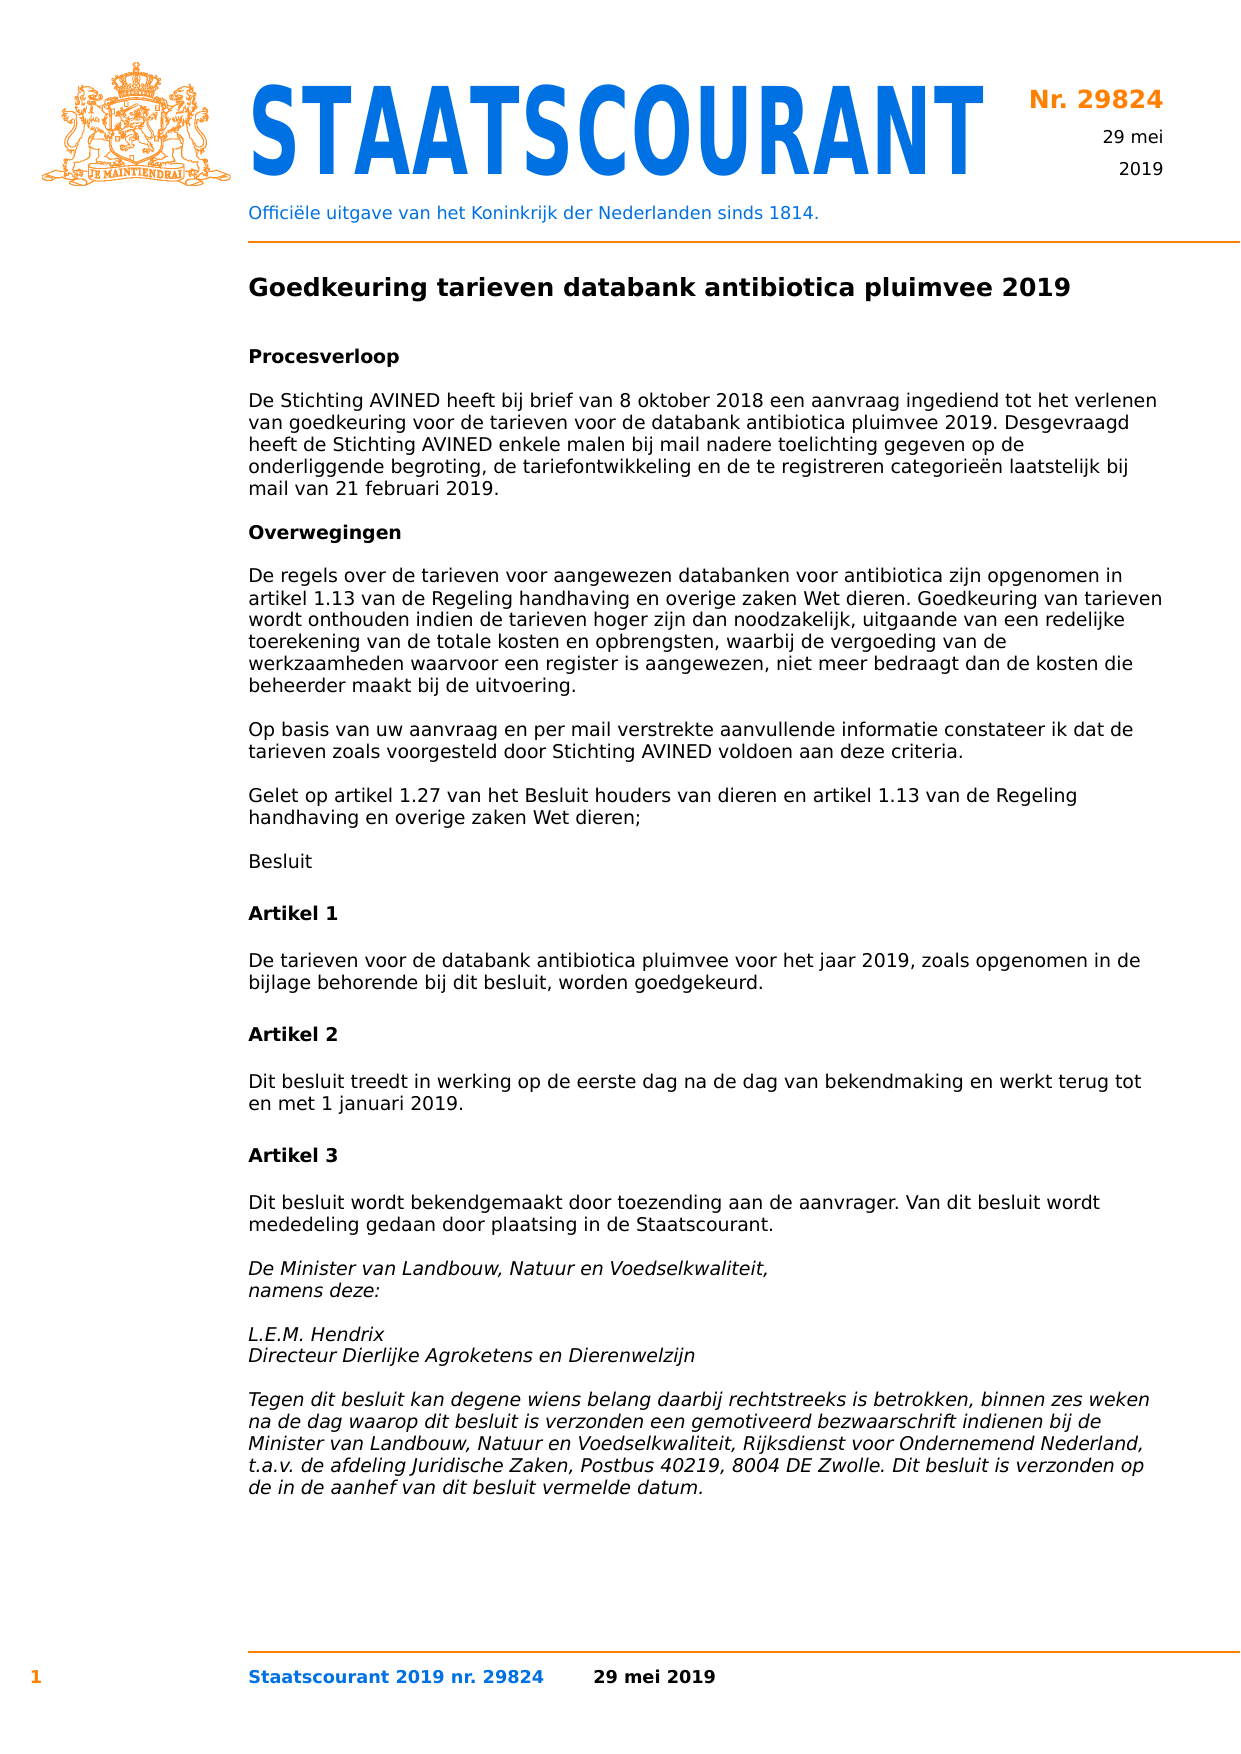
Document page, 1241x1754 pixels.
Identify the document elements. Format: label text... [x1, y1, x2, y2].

picture [41, 62, 231, 186]
table_cell 29 mei [998, 121, 1240, 153]
text Tegen dit besluit kan degene wiens belang daarbij rechtstreeks is betrokken, binnen zes weken na de dag waarop dit besluit is verzonden een gemotiveerd bezwaarschrift indienen bij de Minister van Landbouw, Natuur en Voedselkwaliteit, Rijksdienst voor Ondernemend Nederland, t.a.v. de afdeling Juridische Zaken, Postbus 40219, 8004 DE Zwolle. Dit besluit is verzonden op de in de aanhef van dit besluit vermelde datum. [248, 1389, 1163, 1499]
subtitle Overwegingen [248, 522, 1163, 543]
table_cell Officiële uitgave van het Koninkrijk der Nederlanden sinds 1814. [248, 203, 1240, 241]
subtitle Artikel 2 [248, 1024, 1163, 1046]
text Besluit [248, 851, 1163, 873]
subtitle Procesverloop [248, 346, 1163, 368]
text Op basis van uw aanvraag en per mail verstrekte aanvullende informatie constateer ik dat de tarieven zoals voorgesteld door Stichting AVINED voldoen aan deze criteria. [248, 719, 1163, 763]
text De tarieven voor de databank antibiotica pluimvee voor het jaar 2019, zoals opgenomen in de bijlage behorende bij dit besluit, worden goedgekeurd. [248, 950, 1163, 994]
subtitle Goedkeuring tarieven databank antibiotica pluimvee 2019 [248, 273, 1163, 302]
text De Minister van Landbouw, Natuur en Voedselkwaliteit, namens deze: L.E.M. Hendrix Directeur Dierlijke Agroketens en Dierenwelzijn [248, 1257, 1163, 1367]
text Gelet op artikel 1.27 van het Besluit houders van dieren en artikel 1.13 van de Regeling handhaving en overige zaken Wet dieren; [248, 785, 1163, 829]
text De regels over de tarieven voor aangewezen databanken voor antibiotica zijn opgenomen in artikel 1.13 van de Regeling handhaving en overige zaken Wet dieren. Goedkeuring van tarieven wordt onthouden indien de tarieven hoger zijn dan noodzakelijk, uitgaande van een redelijke toerekening van de totale kosten en opbrengsten, waarbij de vergoeding van de werkzaamheden waarvoor een register is aangewezen, niet meer bedraagt dan de kosten die beheerder maakt bij de uitvoering. [248, 565, 1163, 697]
text Dit besluit wordt bekendgemaakt door toezending aan de aanvrager. Van dit besluit wordt mededeling gedaan door plaatsing in de Staatscourant. [248, 1192, 1163, 1236]
table_cell 2019 [998, 153, 1240, 203]
subtitle Artikel 3 [248, 1145, 1163, 1167]
text Dit besluit treedt in werking op de eerste dag na de dag van bekendmaking en werkt terug tot en met 1 januari 2019. [248, 1071, 1163, 1115]
table_header [25, 62, 248, 241]
text De Stichting AVINED heeft bij brief van 8 oktober 2018 een aanvraag ingediend tot het verlenen van goedkeuring voor de tarieven voor de databank antibiotica pluimvee 2019. Desgevraagd heeft de Stichting AVINED enkele malen bij mail nadere toelichting gegeven op de onderliggende begroting, de tariefontwikkeling en de te registreren categorieën laatstelijk bij mail van 21 februari 2019. [248, 390, 1163, 500]
subtitle Artikel 1 [248, 903, 1163, 925]
table_header STAATSCOURANT [248, 62, 998, 203]
table_header Nr. 29824 [998, 62, 1240, 121]
